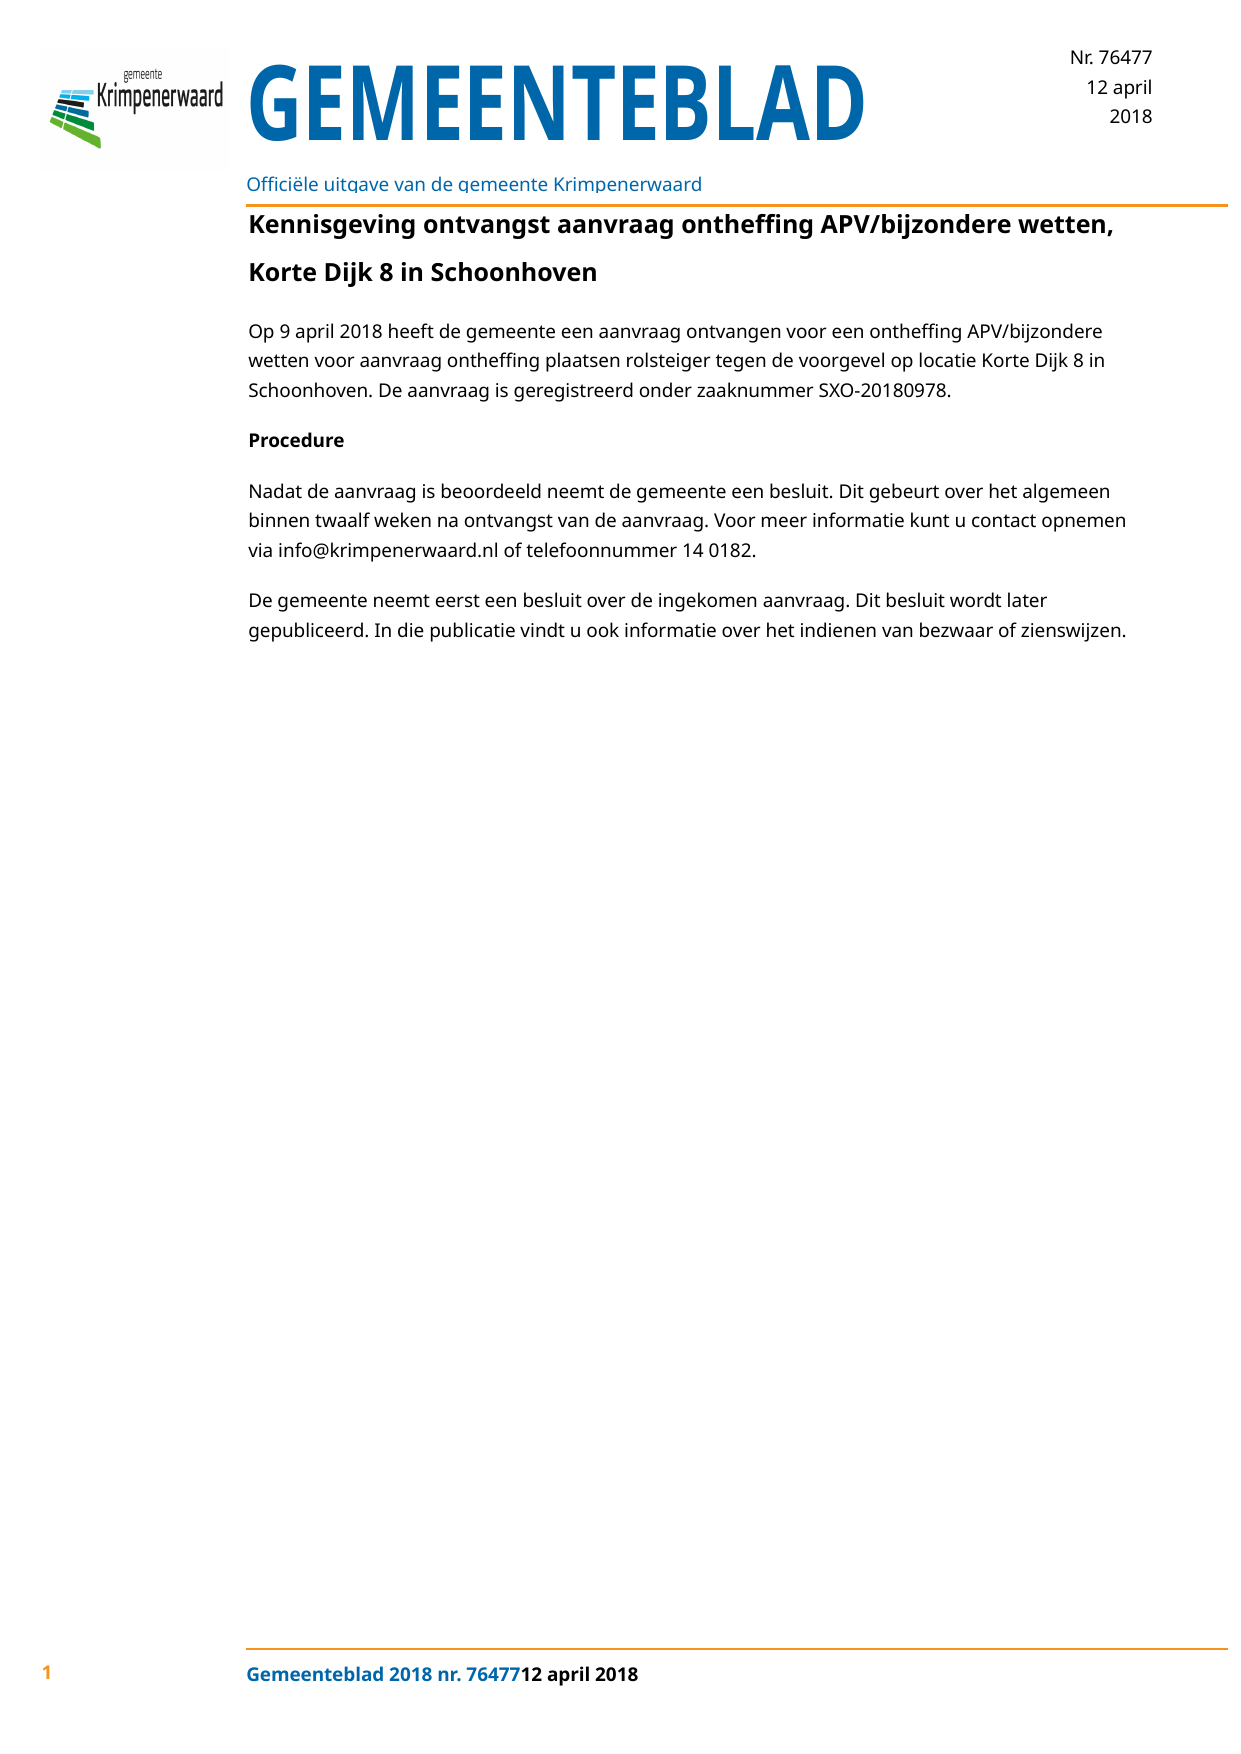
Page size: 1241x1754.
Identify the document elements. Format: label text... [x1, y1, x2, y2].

text De gemeente neemt eerst een besluit over de ingekomen aanvraag. Dit besluit wordt later gepubliceerd. In die publicatie vindt u ook informatie over het indienen van bezwaar of zienswijzen. [248, 587, 1152, 643]
picture [41, 47, 231, 172]
text Op 9 april 2018 heeft de gemeente een aanvraag ontvangen voor een ontheffing APV/bijzondere wetten voor aanvraag ontheffing plaatsen rolsteiger tegen de voorgevel op locatie Korte Dijk 8 in Schoonhoven. De aanvraag is geregistreerd onder zaaknummer SXO-20180978. [248, 318, 1152, 403]
text Procedure [248, 427, 1152, 453]
text Nadat de aanvraag is beoordeeld neemt de gemeente een besluit. Dit gebeurt over het algemeen binnen twaalf weken na ontvangst van de aanvraag. Voor meer informatie kunt u contact opnemen via info@krimpenerwaard.nl of telefoonnummer 14 0182. [248, 478, 1152, 563]
text Kennisgeving ontvangst aanvraag ontheffing APV/bijzondere wetten, Korte Dijk 8 in Schoonhoven [248, 207, 1152, 288]
